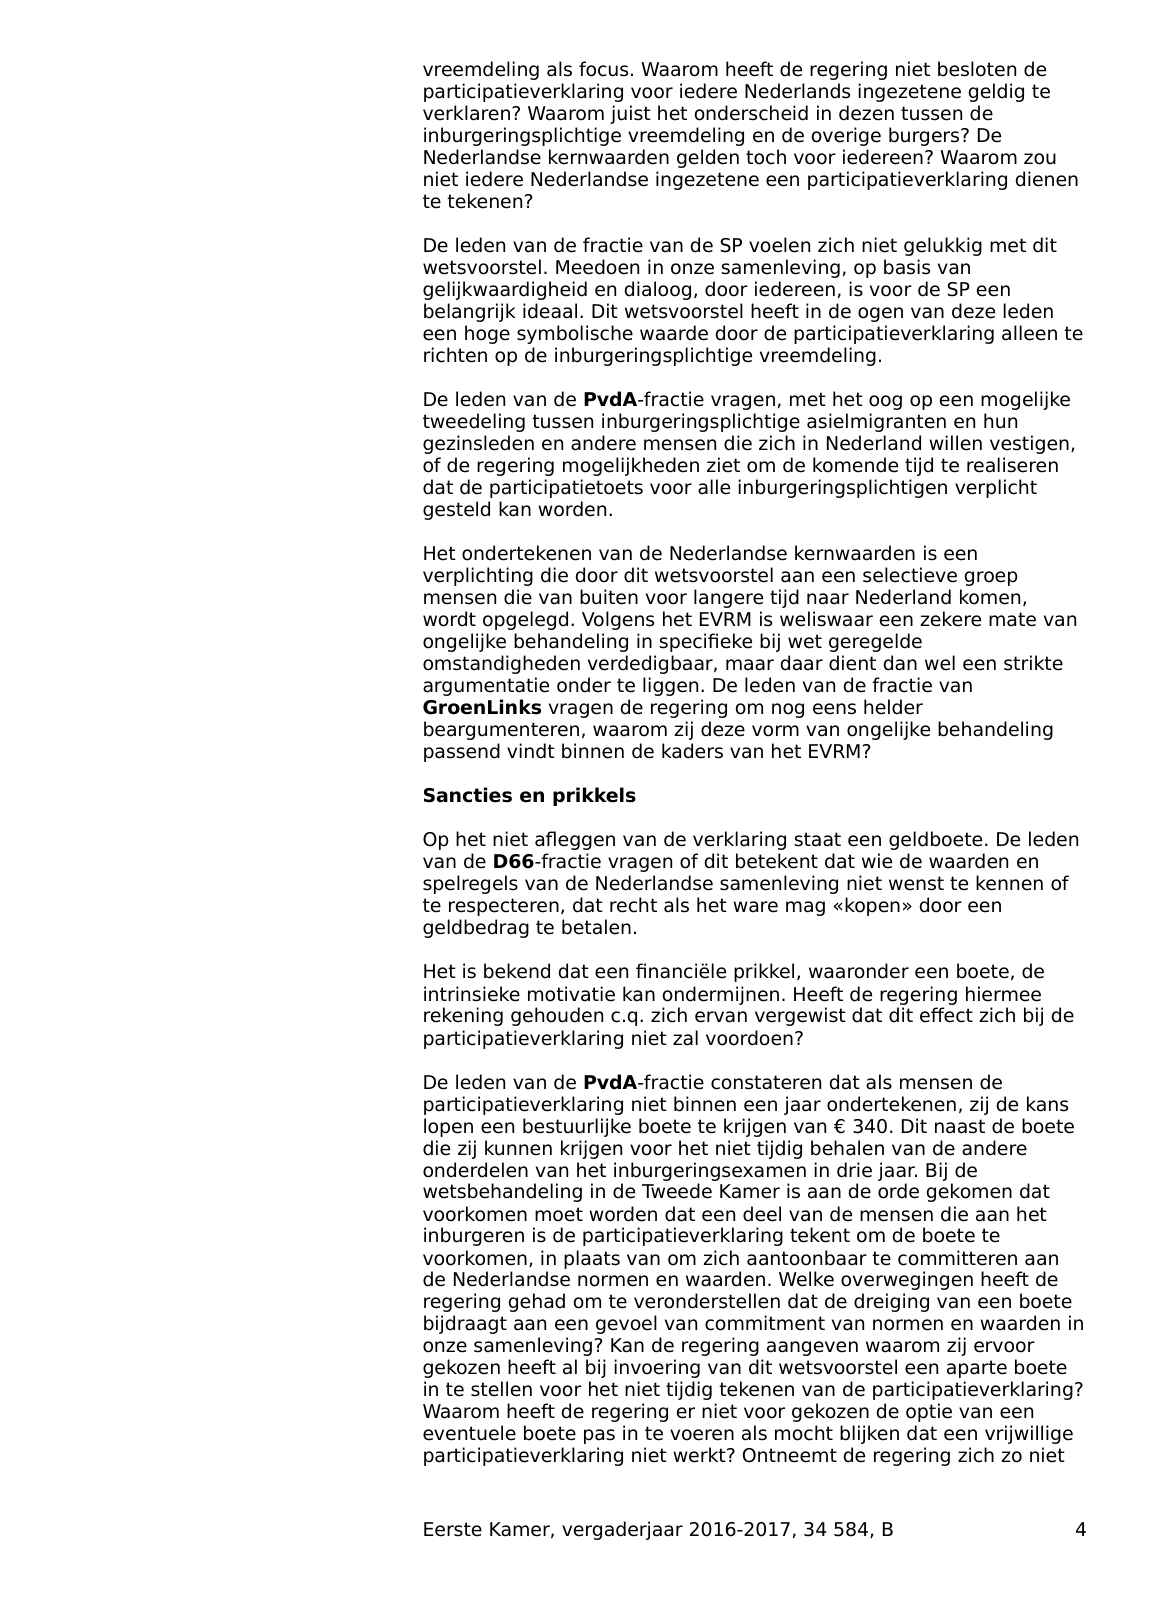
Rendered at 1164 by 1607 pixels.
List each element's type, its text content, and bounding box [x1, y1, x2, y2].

text De leden van de PvdA-fractie vragen, met het oog op een mogelijke tweedeling tussen inburgeringsplichtige asielmigranten en hun gezinsleden en andere mensen die zich in Nederland willen vestigen, of de regering mogelijkheden ziet om de komende tijd te realiseren dat de participatietoets voor alle inburgeringsplichtigen verplicht gesteld kan worden. [422, 389, 1087, 521]
text Op het niet afleggen van de verklaring staat een geldboete. De leden van de D66-fractie vragen of dit betekent dat wie de waarden en spelregels van de Nederlandse samenleving niet wenst te kennen of te respecteren, dat recht als het ware mag «kopen» door een geldbedrag te betalen. [422, 829, 1087, 939]
subtitle Sancties en prikkels [422, 785, 1087, 807]
text Het is bekend dat een financiële prikkel, waaronder een boete, de intrinsieke motivatie kan ondermijnen. Heeft de regering hiermee rekening gehouden c.q. zich ervan vergewist dat dit effect zich bij de participatieverklaring niet zal voordoen? [422, 961, 1087, 1049]
text Het ondertekenen van de Nederlandse kernwaarden is een verplichting die door dit wetsvoorstel aan een selectieve groep mensen die van buiten voor langere tijd naar Nederland komen, wordt opgelegd. Volgens het EVRM is weliswaar een zekere mate van ongelijke behandeling in specifieke bij wet geregelde omstandigheden verdedigbaar, maar daar dient dan wel een strikte argumentatie onder te liggen. De leden van de fractie van GroenLinks vragen de regering om nog eens helder beargumenteren, waarom zij deze vorm van ongelijke behandeling passend vindt binnen de kaders van het EVRM? [422, 543, 1087, 763]
text De leden van de fractie van de SP voelen zich niet gelukkig met dit wetsvoorstel. Meedoen in onze samenleving, op basis van gelijkwaardigheid en dialoog, door iedereen, is voor de SP een belangrijk ideaal. Dit wetsvoorstel heeft in de ogen van deze leden een hoge symbolische waarde door de participatieverklaring alleen te richten op de inburgeringsplichtige vreemdeling. [422, 235, 1087, 367]
text De leden van de PvdA-fractie constateren dat als mensen de participatieverklaring niet binnen een jaar ondertekenen, zij de kans lopen een bestuurlijke boete te krijgen van € 340. Dit naast de boete die zij kunnen krijgen voor het niet tijdig behalen van de andere onderdelen van het inburgeringsexamen in drie jaar. Bij de wetsbehandeling in de Tweede Kamer is aan de orde gekomen dat voorkomen moet worden dat een deel van de mensen die aan het inburgeren is de participatieverklaring tekent om de boete te voorkomen, in plaats van om zich aantoonbaar te committeren aan de Nederlandse normen en waarden. Welke overwegingen heeft de regering gehad om te veronderstellen dat de dreiging van een boete bijdraagt aan een gevoel van commitment van normen en waarden in onze samenleving? Kan de regering aangeven waarom zij ervoor gekozen heeft al bij invoering van dit wetsvoorstel een aparte boete in te stellen voor het niet tijdig tekenen van de participatieverklaring? Waarom heeft de regering er niet voor gekozen de optie van een eventuele boete pas in te voeren als mocht blijken dat een vrijwillige participatieverklaring niet werkt? Ontneemt de regering zich zo niet [422, 1072, 1087, 1467]
text vreemdeling als focus. Waarom heeft de regering niet besloten de participatieverklaring voor iedere Nederlands ingezetene geldig te verklaren? Waarom juist het onderscheid in dezen tussen de inburgeringsplichtige vreemdeling en de overige burgers? De Nederlandse kernwaarden gelden toch voor iedereen? Waarom zou niet iedere Nederlandse ingezetene een participatieverklaring dienen te tekenen? [422, 59, 1087, 213]
